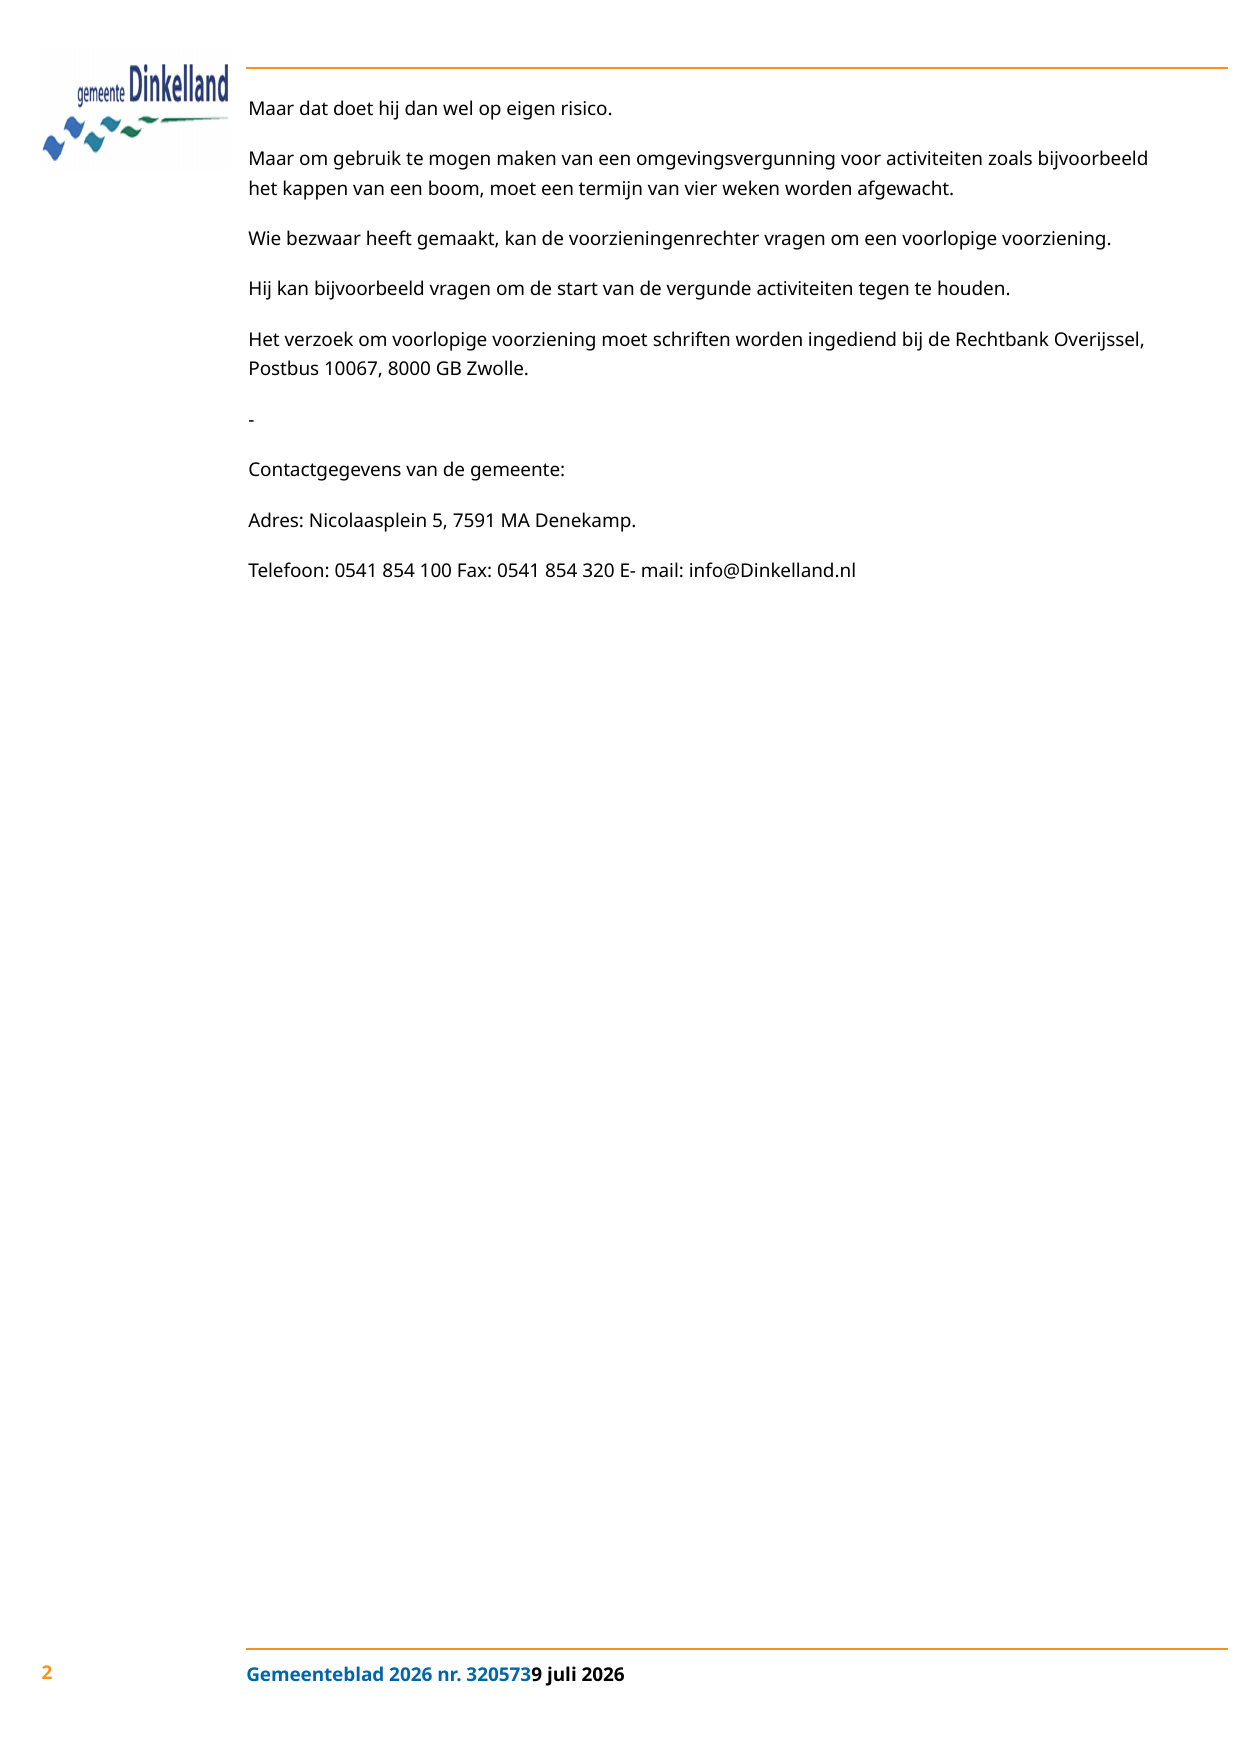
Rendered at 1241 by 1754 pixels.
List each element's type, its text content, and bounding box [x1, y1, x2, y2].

text Maar om gebruik te mogen maken van een omgevingsvergunning voor activiteiten zoals bijvoorbeeld het kappen van een boom, moet een termijn van vier weken worden afgewacht. [248, 145, 1152, 201]
text Adres: Nicolaasplein 5, 7591 MA Denekamp. [248, 507, 1152, 533]
text Maar dat doet hij dan wel op eigen risico. [248, 95, 1152, 121]
text Het verzoek om voorlopige voorziening moet schriften worden ingediend bij de Rechtbank Overijssel, Postbus 10067, 8000 GB Zwolle. [248, 326, 1152, 381]
text Telefoon: 0541 854 100 Fax: 0541 854 320 E- mail: info@Dinkelland.nl [248, 557, 1152, 583]
picture [41, 47, 231, 172]
text Wie bezwaar heeft gemaakt, kan de voorzieningenrechter vragen om een voorlopige voorziening. [248, 225, 1152, 251]
text Hij kan bijvoorbeeld vragen om de start van de vergunde activiteiten tegen te houden. [248, 276, 1152, 301]
text Contactgegevens van de gemeente: [248, 456, 1152, 482]
text - [248, 406, 1152, 432]
